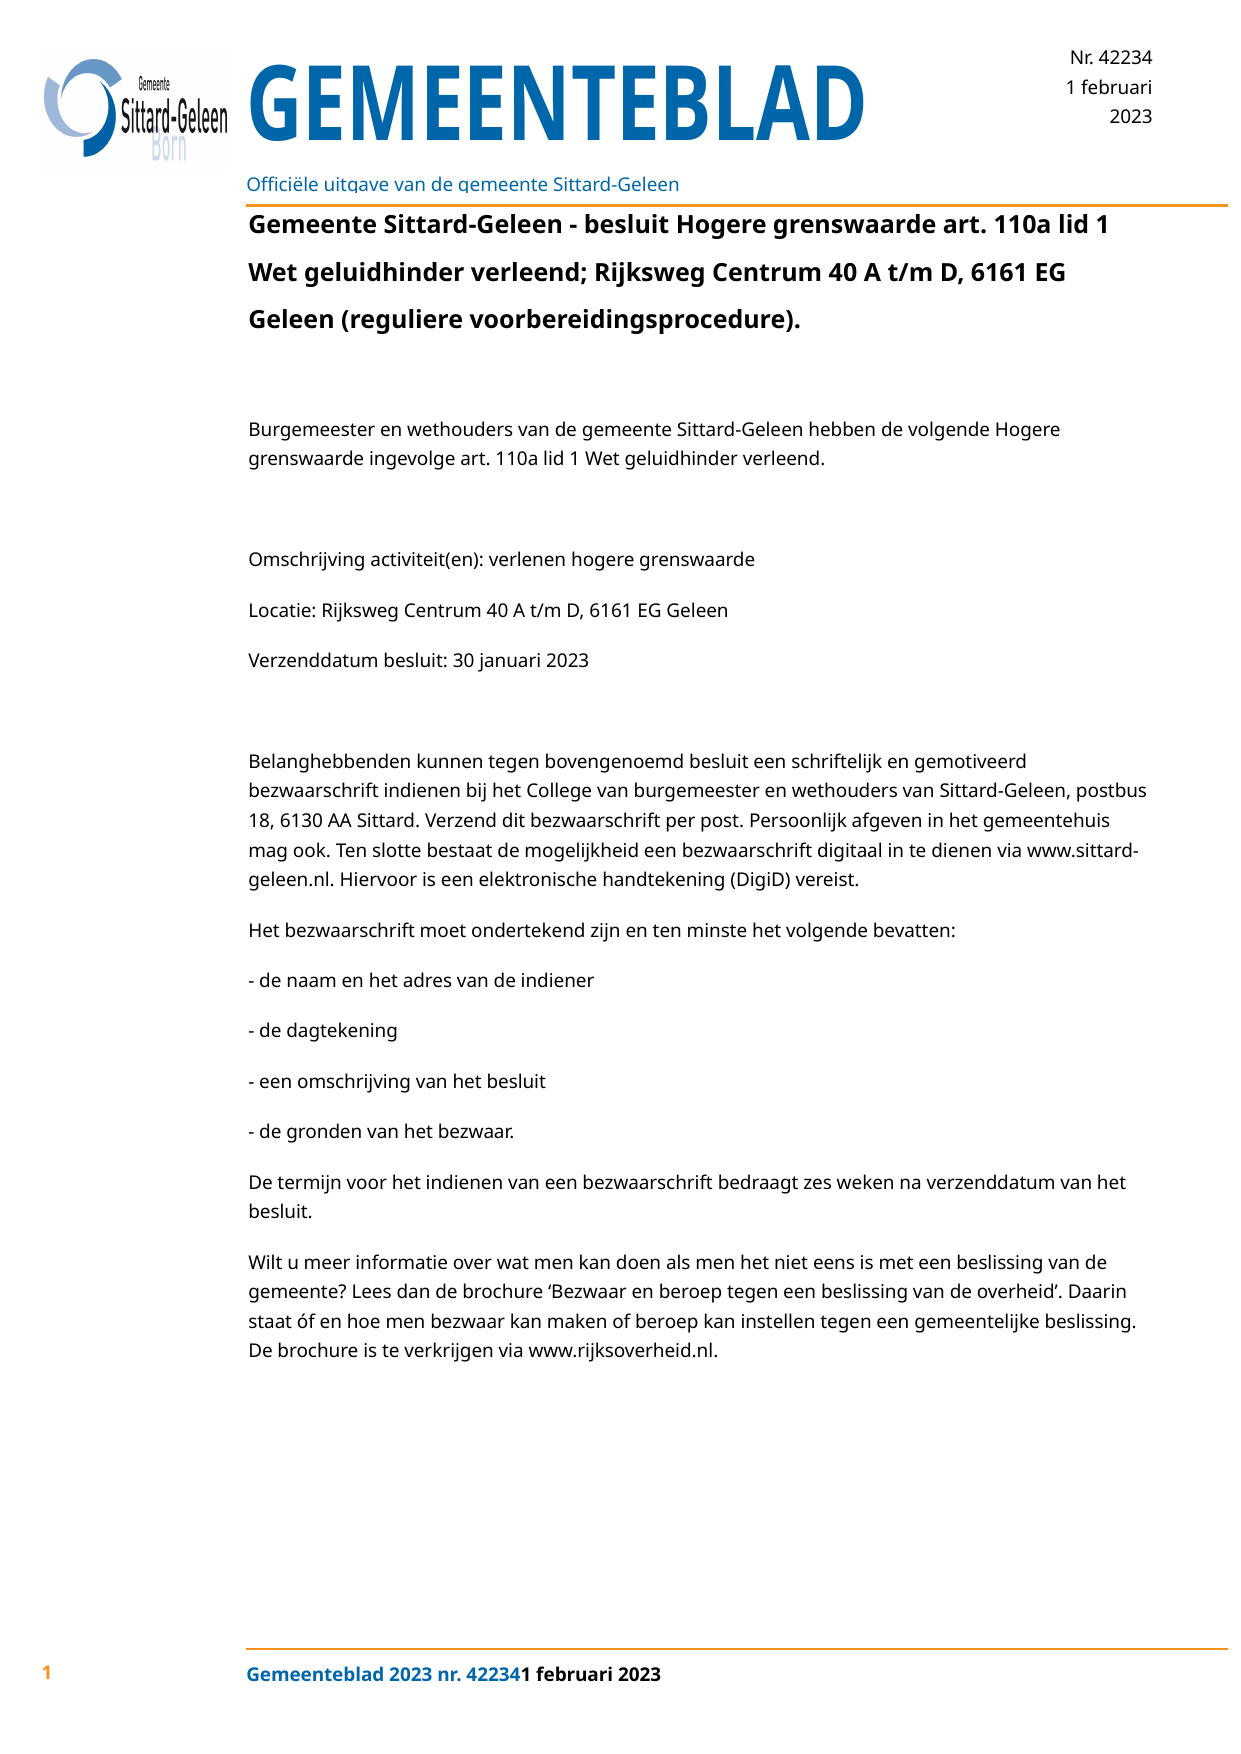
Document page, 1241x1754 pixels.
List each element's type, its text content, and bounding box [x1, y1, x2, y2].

text Burgemeester en wethouders van de gemeente Sittard-Geleen hebben de volgende Hogere grenswaarde ingevolge art. 110a lid 1 Wet geluidhinder verleend. [248, 416, 1152, 471]
text - de dagtekening [248, 1018, 1152, 1043]
text - de gronden van het bezwaar. [248, 1118, 1152, 1144]
text - de naam en het adres van de indiener [248, 967, 1152, 993]
text Omschrijving activiteit(en): verlenen hogere grenswaarde [248, 546, 1152, 572]
text Wilt u meer informatie over wat men kan doen als men het niet eens is met een beslissing van de gemeente? Lees dan de brochure ‘Bezwaar en beroep tegen een beslissing van de overheid’. Daarin staat óf en hoe men bezwaar kan maken of beroep kan instellen tegen een gemeentelijke beslissing. De brochure is te verkrijgen via www.rijksoverheid.nl. [248, 1249, 1152, 1363]
text Locatie: Rijksweg Centrum 40 A t/m D, 6161 EG Geleen [248, 597, 1152, 622]
text Gemeente Sittard-Geleen - besluit Hogere grenswaarde art. 110a lid 1 Wet geluidhinder verleend; Rijksweg Centrum 40 A t/m D, 6161 EG Geleen (reguliere voorbereidingsprocedure). [248, 207, 1152, 336]
picture [41, 47, 231, 172]
text Het bezwaarschrift moet ondertekend zijn en ten minste het volgende bevatten: [248, 917, 1152, 942]
text - een omschrijving van het besluit [248, 1068, 1152, 1094]
text De termijn voor het indienen van een bezwaarschrift bedraagt zes weken na verzenddatum van het besluit. [248, 1169, 1152, 1224]
text Verzenddatum besluit: 30 januari 2023 [248, 647, 1152, 673]
text Belanghebbenden kunnen tegen bovengenoemd besluit een schriftelijk en gemotiveerd bezwaarschrift indienen bij het College van burgemeester en wethouders van Sittard-Geleen, postbus 18, 6130 AA Sittard. Verzend dit bezwaarschrift per post. Persoonlijk afgeven in het gemeentehuis mag ook. Ten slotte bestaat de mogelijkheid een bezwaarschrift digitaal in te dienen via www.sittard-geleen.nl. Hiervoor is een elektronische handtekening (DigiD) vereist. [248, 748, 1152, 892]
